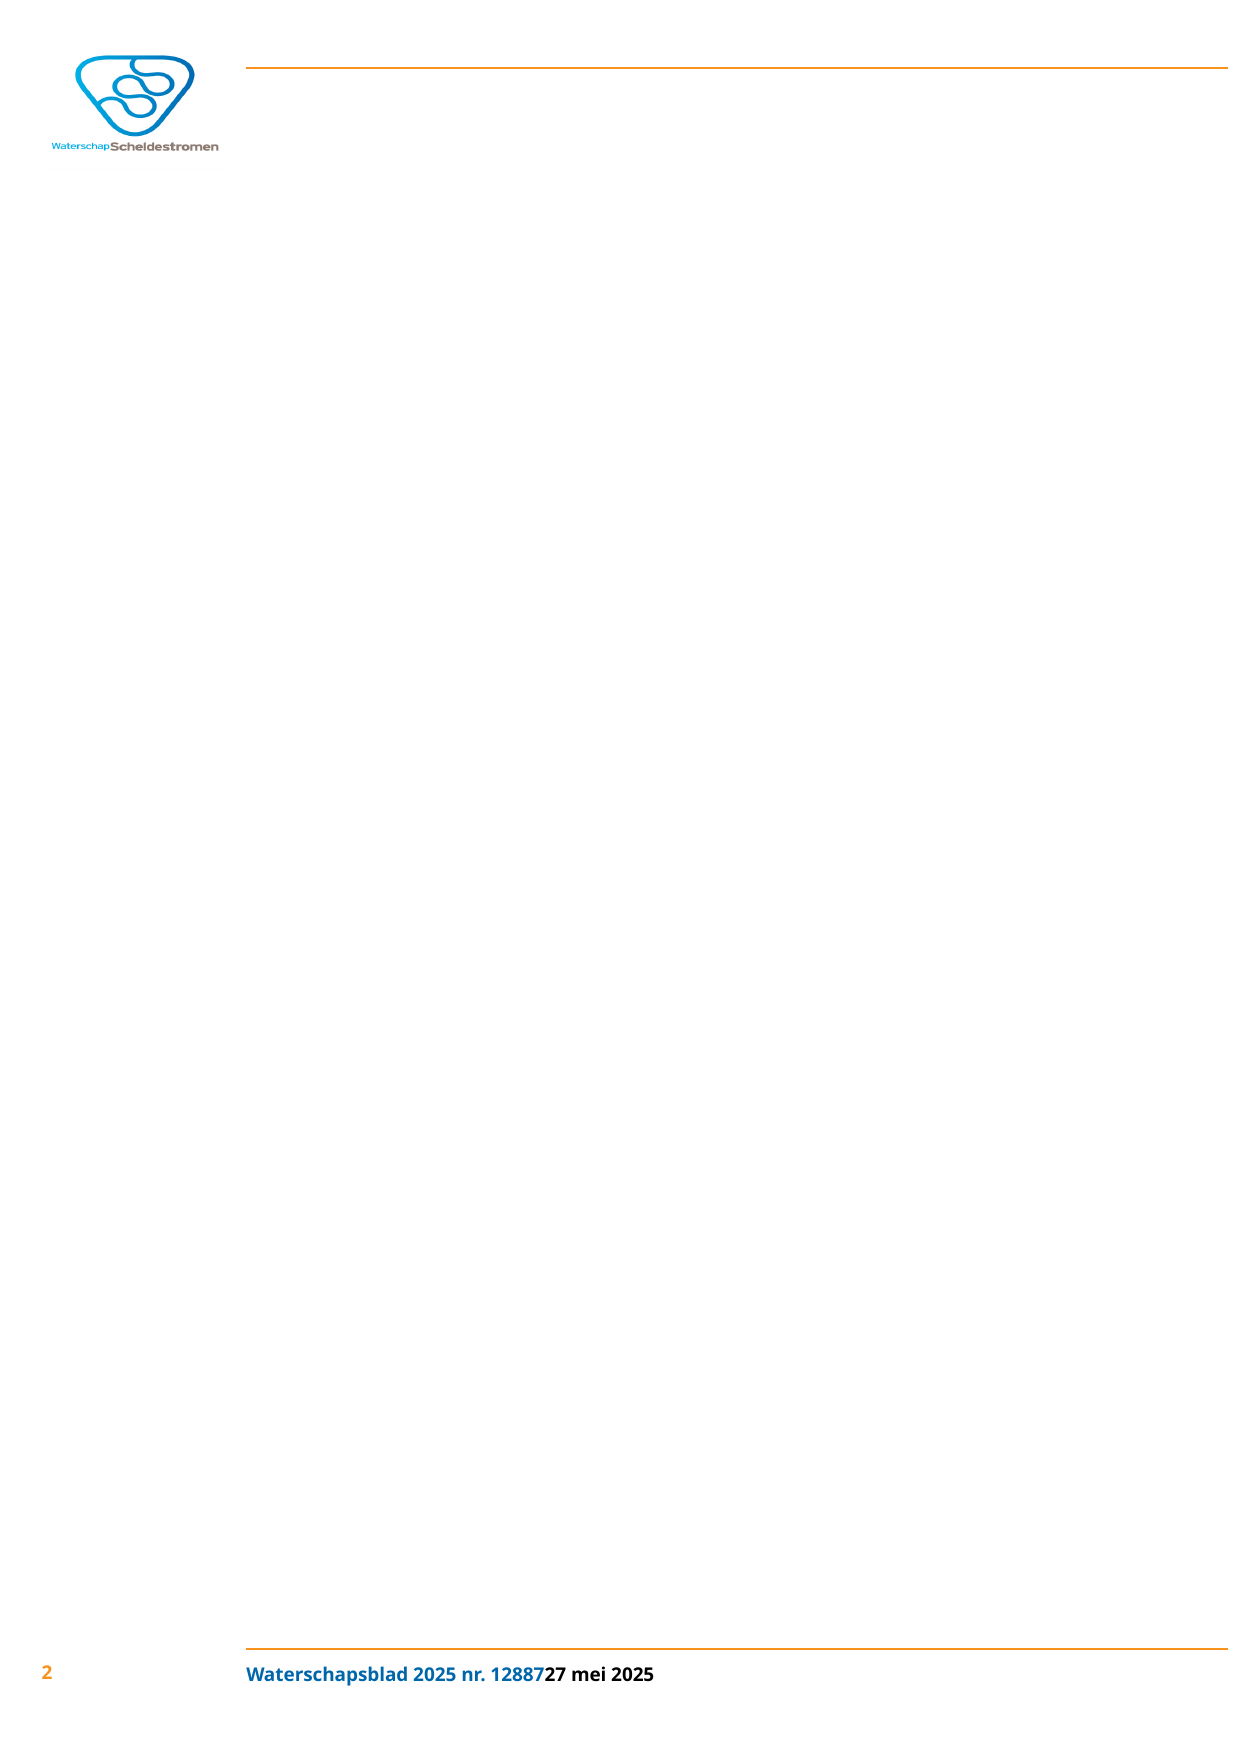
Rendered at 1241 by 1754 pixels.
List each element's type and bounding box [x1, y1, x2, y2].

picture [41, 47, 231, 172]
